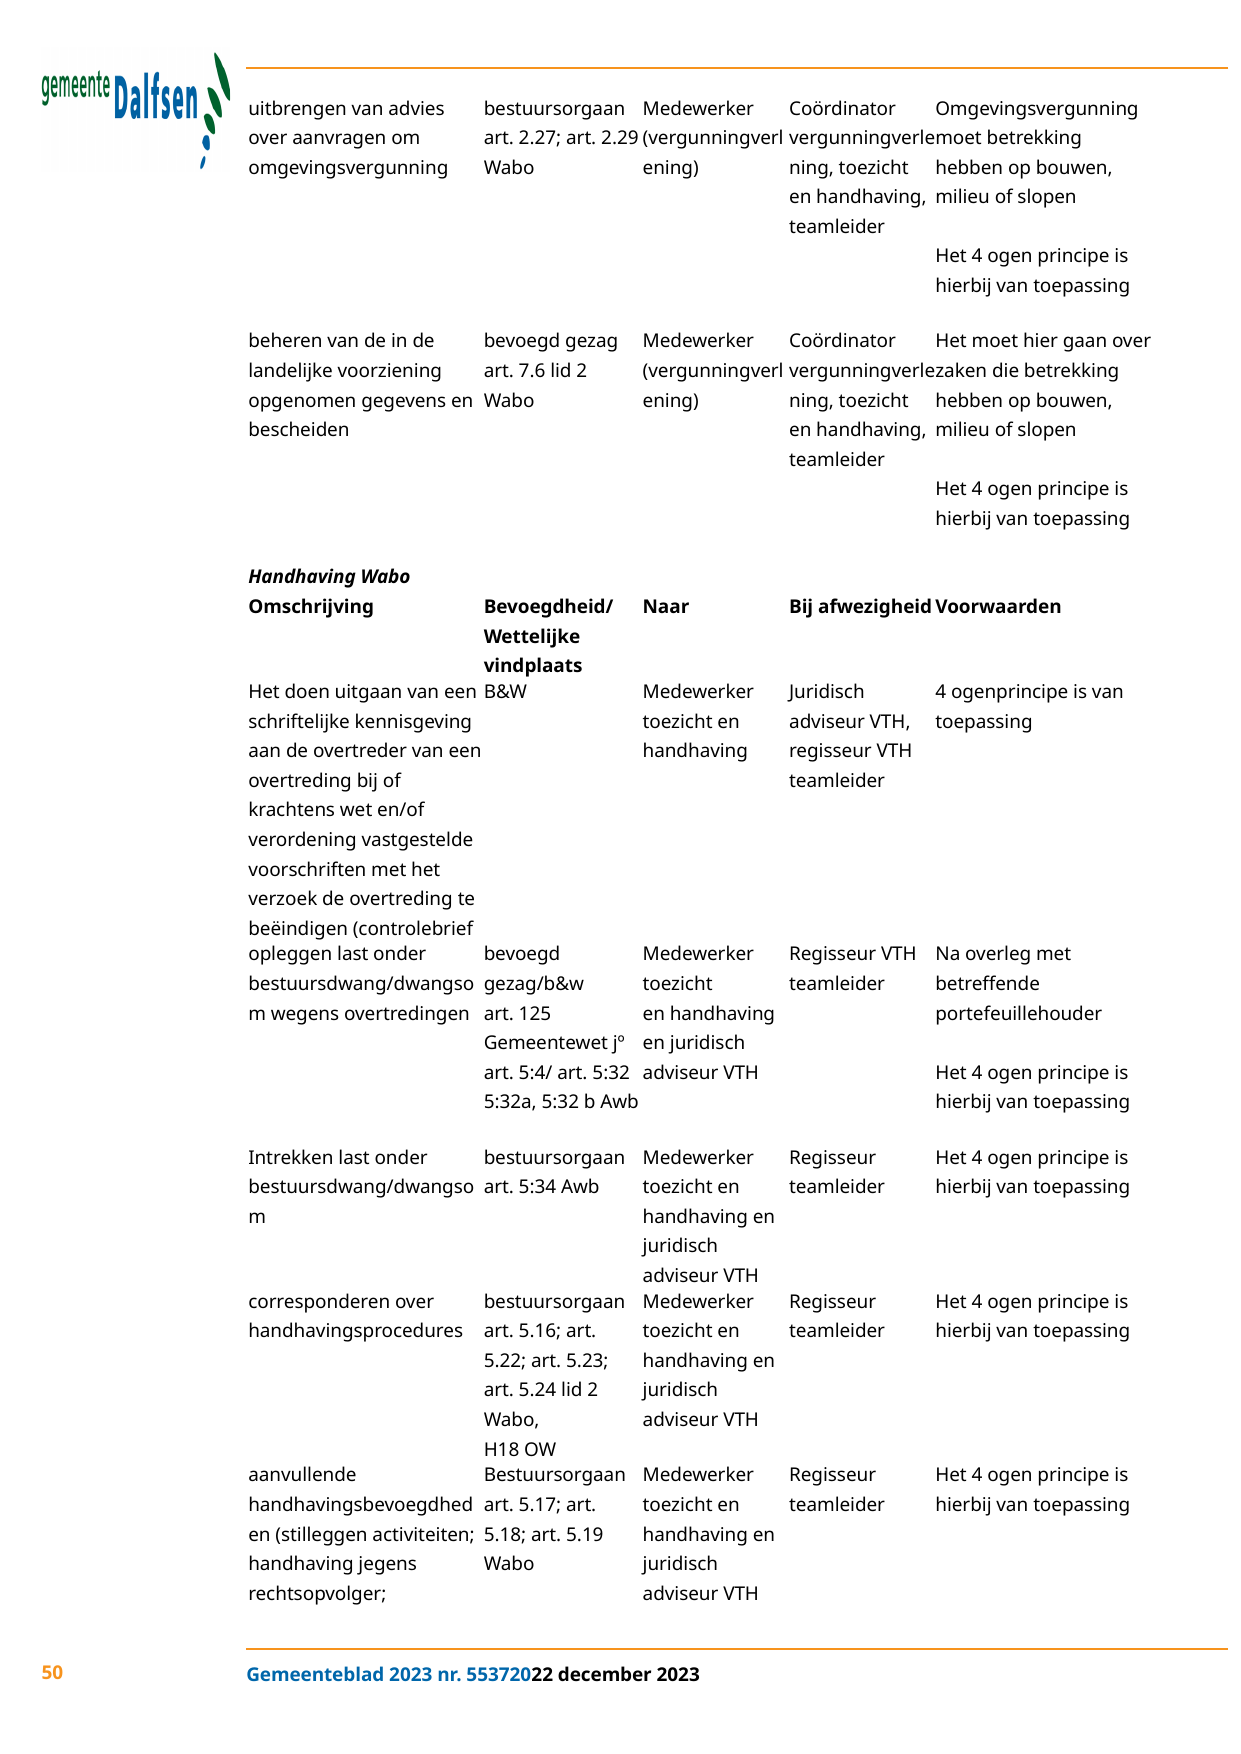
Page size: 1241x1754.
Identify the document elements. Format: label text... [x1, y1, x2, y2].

table_cell Omgevingsvergunning moet betrekking hebben op bouwen, milieu of slopen Het 4 ogen principe is hierbij van toepassing [935, 95, 1152, 328]
table_cell Regisseur teamleider [789, 1144, 935, 1288]
table_cell opleggen last onder bestuursdwang/dwangsom wegens overtredingen [248, 941, 483, 1144]
table_header Bij afwezigheid [789, 593, 935, 678]
table_cell bevoegd gezag art. 7.6 lid 2 Wabo [484, 328, 642, 531]
table_cell bevoegd gezag/b&w art. 125 Gemeentewet jº art. 5:4/ art. 5:32 5:32a, 5:32 b Awb [484, 941, 642, 1144]
text Handhaving Wabo [248, 564, 1152, 589]
table_cell Medewerker toezicht en handhaving en juridisch adviseur VTH [643, 1288, 789, 1462]
table_cell uitbrengen van advies over aanvragen om omgevingsvergunning [248, 95, 483, 328]
table_cell Medewerker toezicht en handhaving en juridisch adviseur VTH [643, 1144, 789, 1288]
table_cell Regisseur teamleider [789, 1462, 935, 1606]
table_cell bestuursorgaan art. 2.27; art. 2.29 Wabo [484, 95, 642, 328]
table_cell Coördinator vergunningverlening, toezicht en handhaving, teamleider [789, 328, 935, 531]
table_cell aanvullende handhavingsbevoegdheden (stilleggen activiteiten; handhaving jegens rechtsopvolger; [248, 1462, 483, 1606]
table_cell B&W [484, 678, 642, 941]
table_cell bestuursorgaan art. 5:34 Awb [484, 1144, 642, 1288]
table_header Naar [643, 593, 789, 678]
table_header Omschrijving [248, 593, 483, 678]
table_cell Juridisch adviseur VTH, regisseur VTH teamleider [789, 678, 935, 941]
table_cell Coördinator vergunningverlening, toezicht en handhaving, teamleider [789, 95, 935, 328]
table_cell 4 ogenprincipe is van toepassing [935, 678, 1152, 941]
table_cell Intrekken last onder bestuursdwang/dwangsom [248, 1144, 483, 1288]
table_header Voorwaarden [935, 593, 1152, 678]
table_cell beheren van de in de landelijke voorziening opgenomen gegevens en bescheiden [248, 328, 483, 531]
picture [41, 47, 231, 172]
table_cell Bestuursorgaan art. 5.17; art. 5.18; art. 5.19 Wabo [484, 1462, 642, 1606]
table_cell Medewerker toezicht en handhaving en juridisch adviseur VTH [643, 1462, 789, 1606]
table_cell Het moet hier gaan over zaken die betrekking hebben op bouwen, milieu of slopen Het 4 ogen principe is hierbij van toepassing [935, 328, 1152, 531]
table_cell bestuursorgaan art. 5.16; art. 5.22; art. 5.23; art. 5.24 lid 2 Wabo, H18 OW [484, 1288, 642, 1462]
table_header Bevoegdheid/Wettelijke vindplaats [484, 593, 642, 678]
table_cell Regisseur VTH teamleider [789, 941, 935, 1144]
table_cell Medewerker (vergunningverlening) [643, 328, 789, 531]
table_cell Medewerker (vergunningverlening) [643, 95, 789, 328]
table_cell Het doen uitgaan van een schriftelijke kennisgeving aan de overtreder van een overtreding bij of krachtens wet en/of verordening vastgestelde voorschriften met het verzoek de overtreding te beëindigen (controlebrief [248, 678, 483, 941]
table_cell Regisseur teamleider [789, 1288, 935, 1462]
table_cell Medewerker toezicht en handhaving [643, 678, 789, 941]
table_cell Het 4 ogen principe is hierbij van toepassing [935, 1462, 1152, 1606]
table_cell Na overleg met betreffende portefeuillehouder Het 4 ogen principe is hierbij van toepassing [935, 941, 1152, 1144]
table_cell corresponderen over handhavingsprocedures [248, 1288, 483, 1462]
table_cell Het 4 ogen principe is hierbij van toepassing [935, 1288, 1152, 1462]
table_cell Het 4 ogen principe is hierbij van toepassing [935, 1144, 1152, 1288]
table_cell Medewerker toezicht en handhaving en juridisch adviseur VTH [643, 941, 789, 1144]
